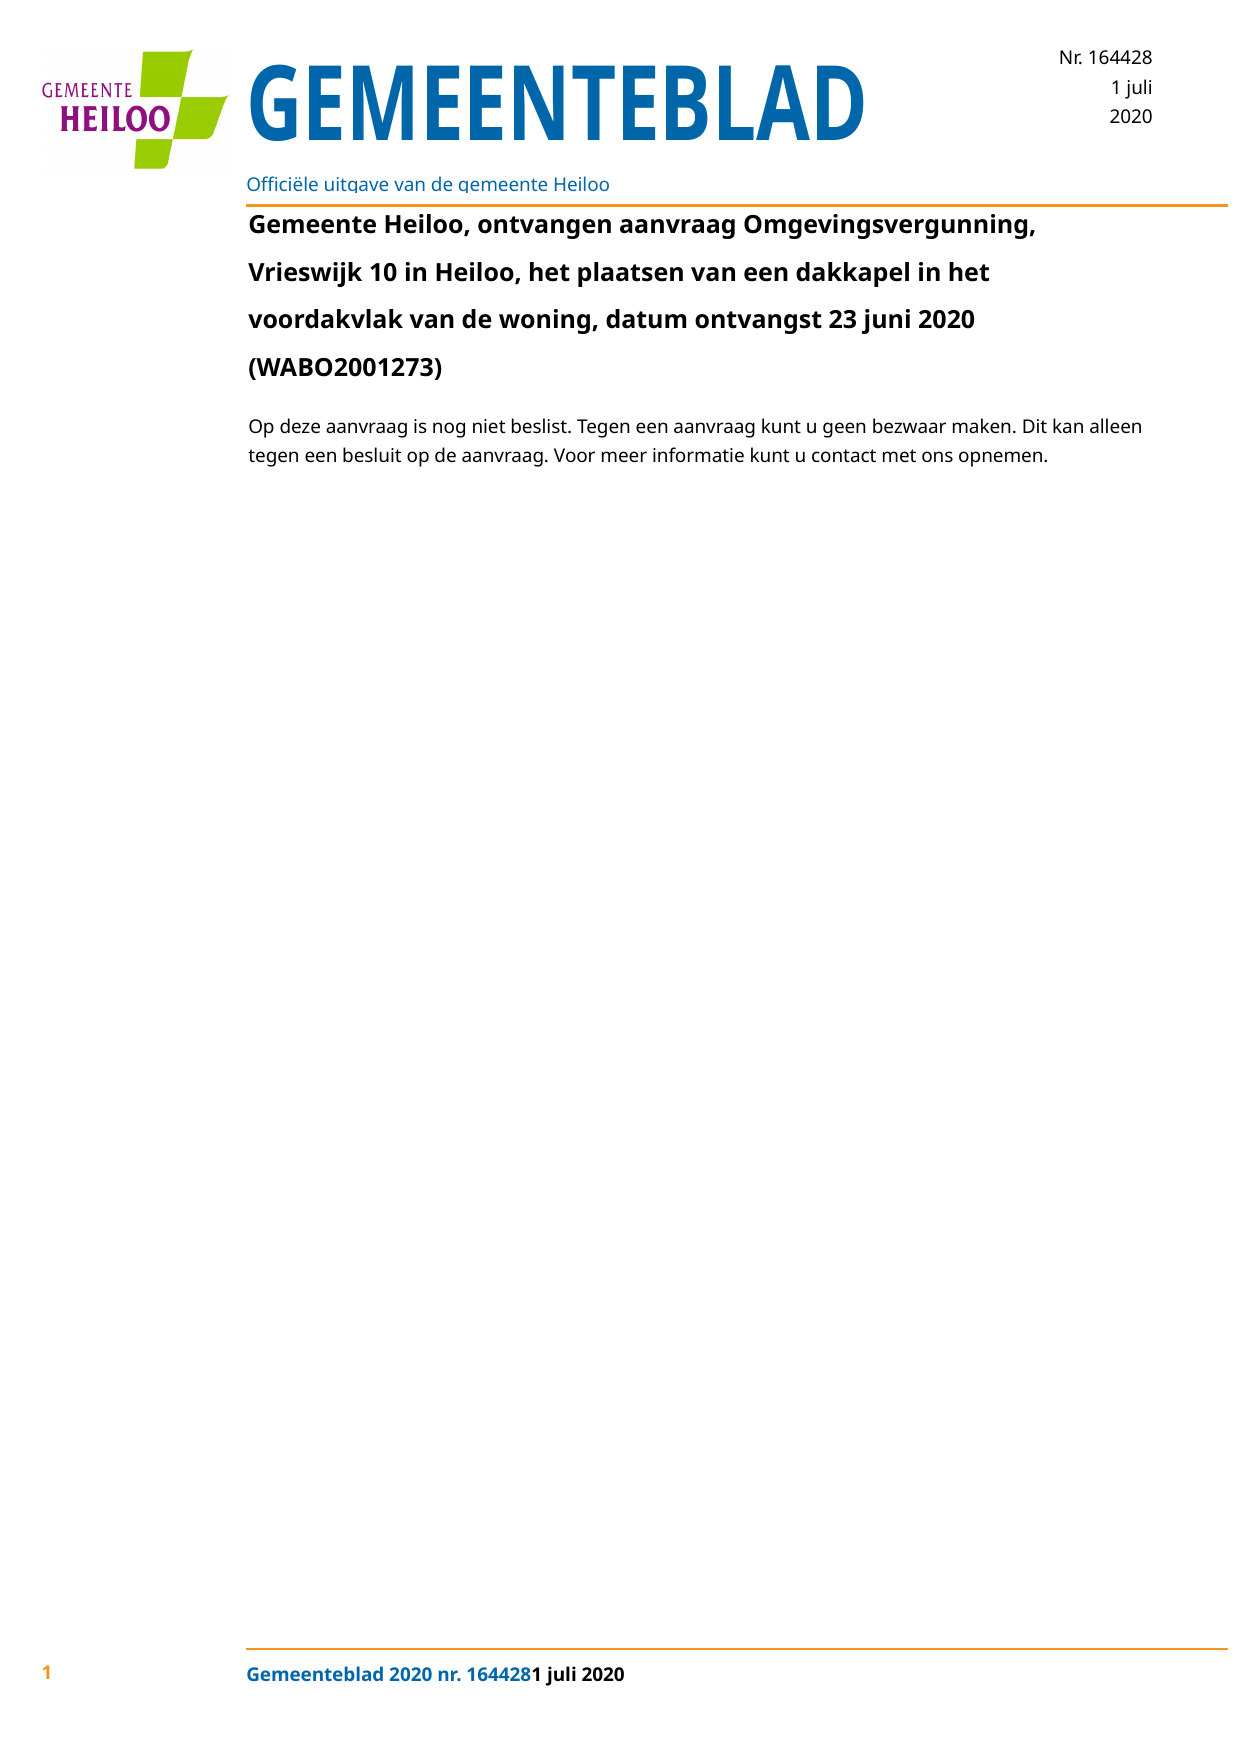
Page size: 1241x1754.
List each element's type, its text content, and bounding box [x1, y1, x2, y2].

picture [41, 47, 231, 172]
text Op deze aanvraag is nog niet beslist. Tegen een aanvraag kunt u geen bezwaar maken. Dit kan alleen tegen een besluit op de aanvraag. Voor meer informatie kunt u contact met ons opnemen. [248, 413, 1152, 468]
text Gemeente Heiloo, ontvangen aanvraag Omgevingsvergunning, Vrieswijk 10 in Heiloo, het plaatsen van een dakkapel in het voordakvlak van de woning, datum ontvangst 23 juni 2020 (WABO2001273) [248, 207, 1152, 384]
